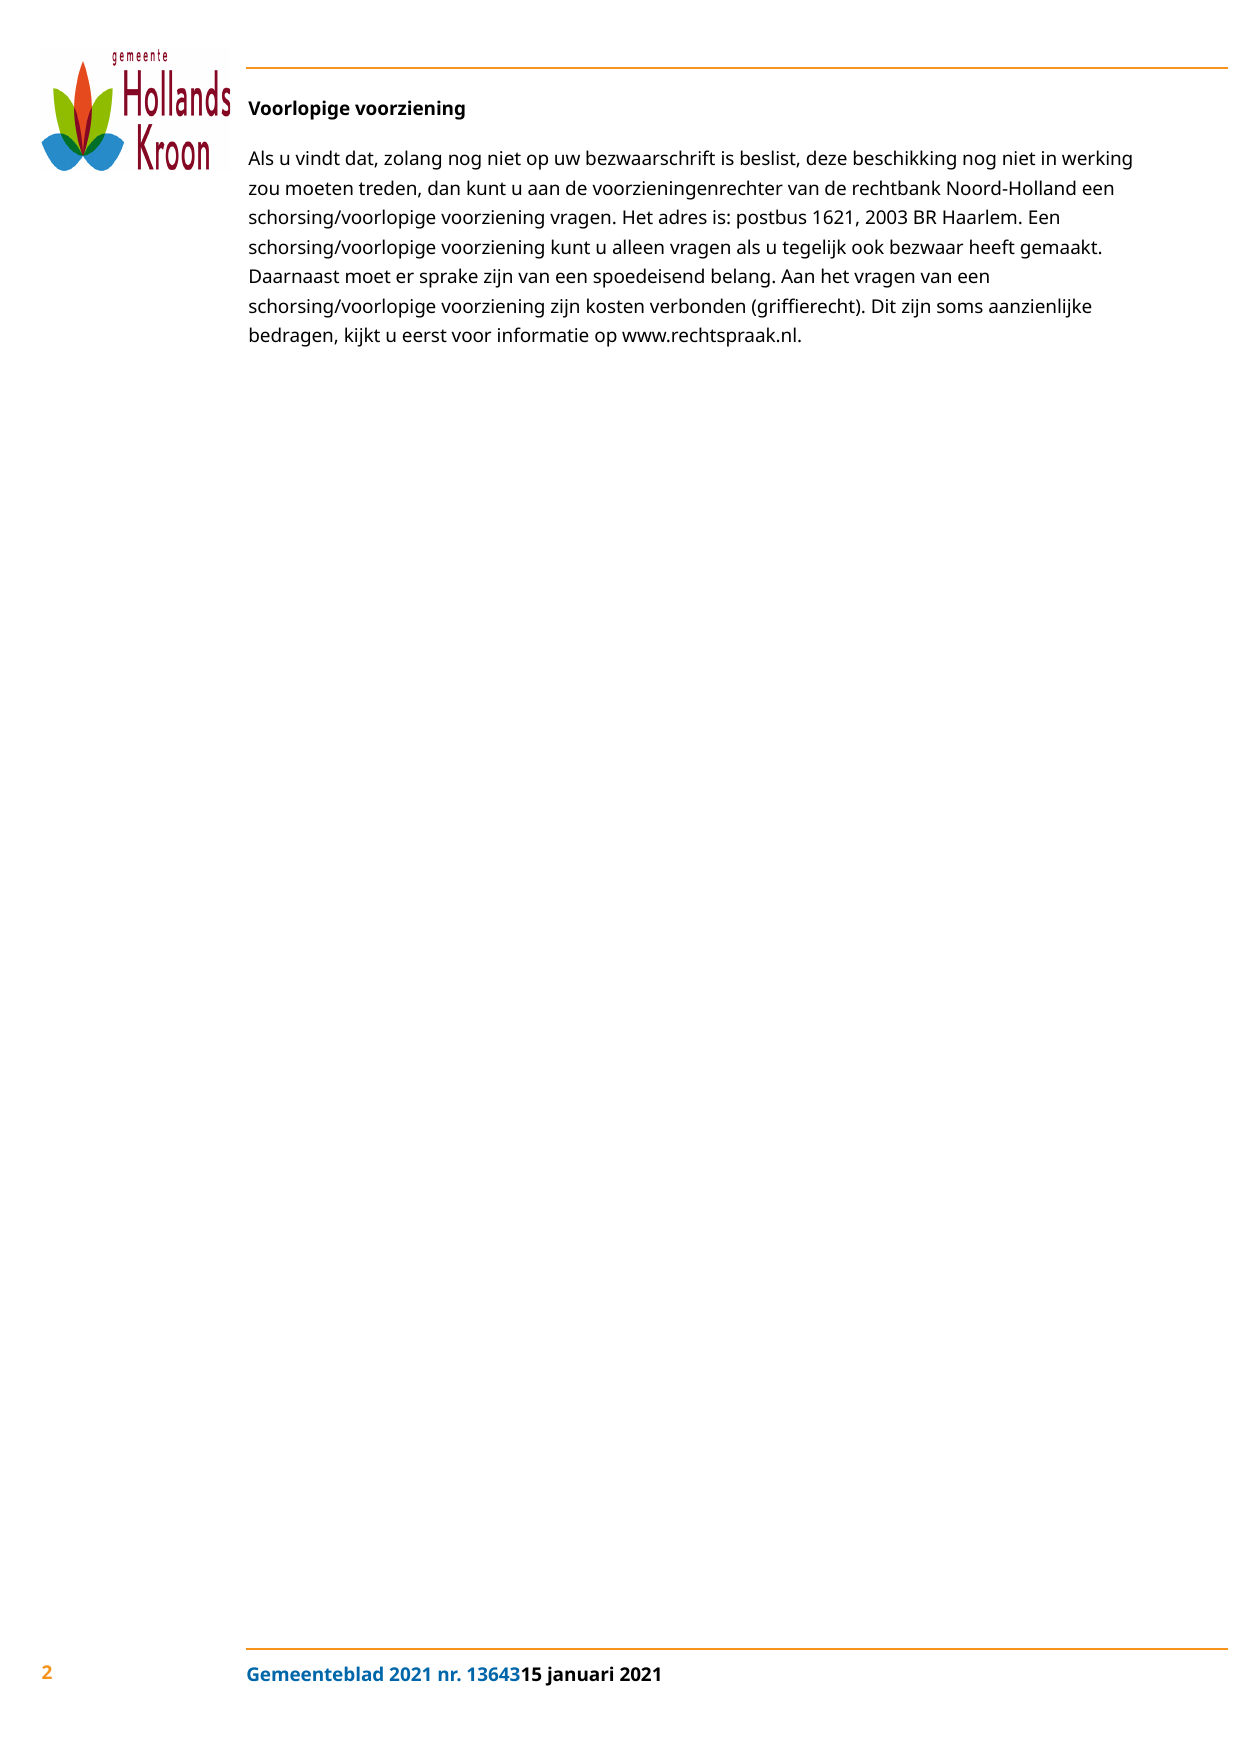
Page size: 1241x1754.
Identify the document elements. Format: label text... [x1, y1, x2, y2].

picture [41, 47, 231, 172]
text Als u vindt dat, zolang nog niet op uw bezwaarschrift is beslist, deze beschikking nog niet in werking zou moeten treden, dan kunt u aan de voorzieningenrechter van de rechtbank Noord-Holland een schorsing/voorlopige voorziening vragen. Het adres is: postbus 1621, 2003 BR Haarlem. Een schorsing/voorlopige voorziening kunt u alleen vragen als u tegelijk ook bezwaar heeft gemaakt. Daarnaast moet er sprake zijn van een spoedeisend belang. Aan het vragen van een schorsing/voorlopige voorziening zijn kosten verbonden (griffierecht). Dit zijn soms aanzienlijke bedragen, kijkt u eerst voor informatie op www.rechtspraak.nl. [248, 145, 1152, 348]
text Voorlopige voorziening [248, 95, 1152, 121]
